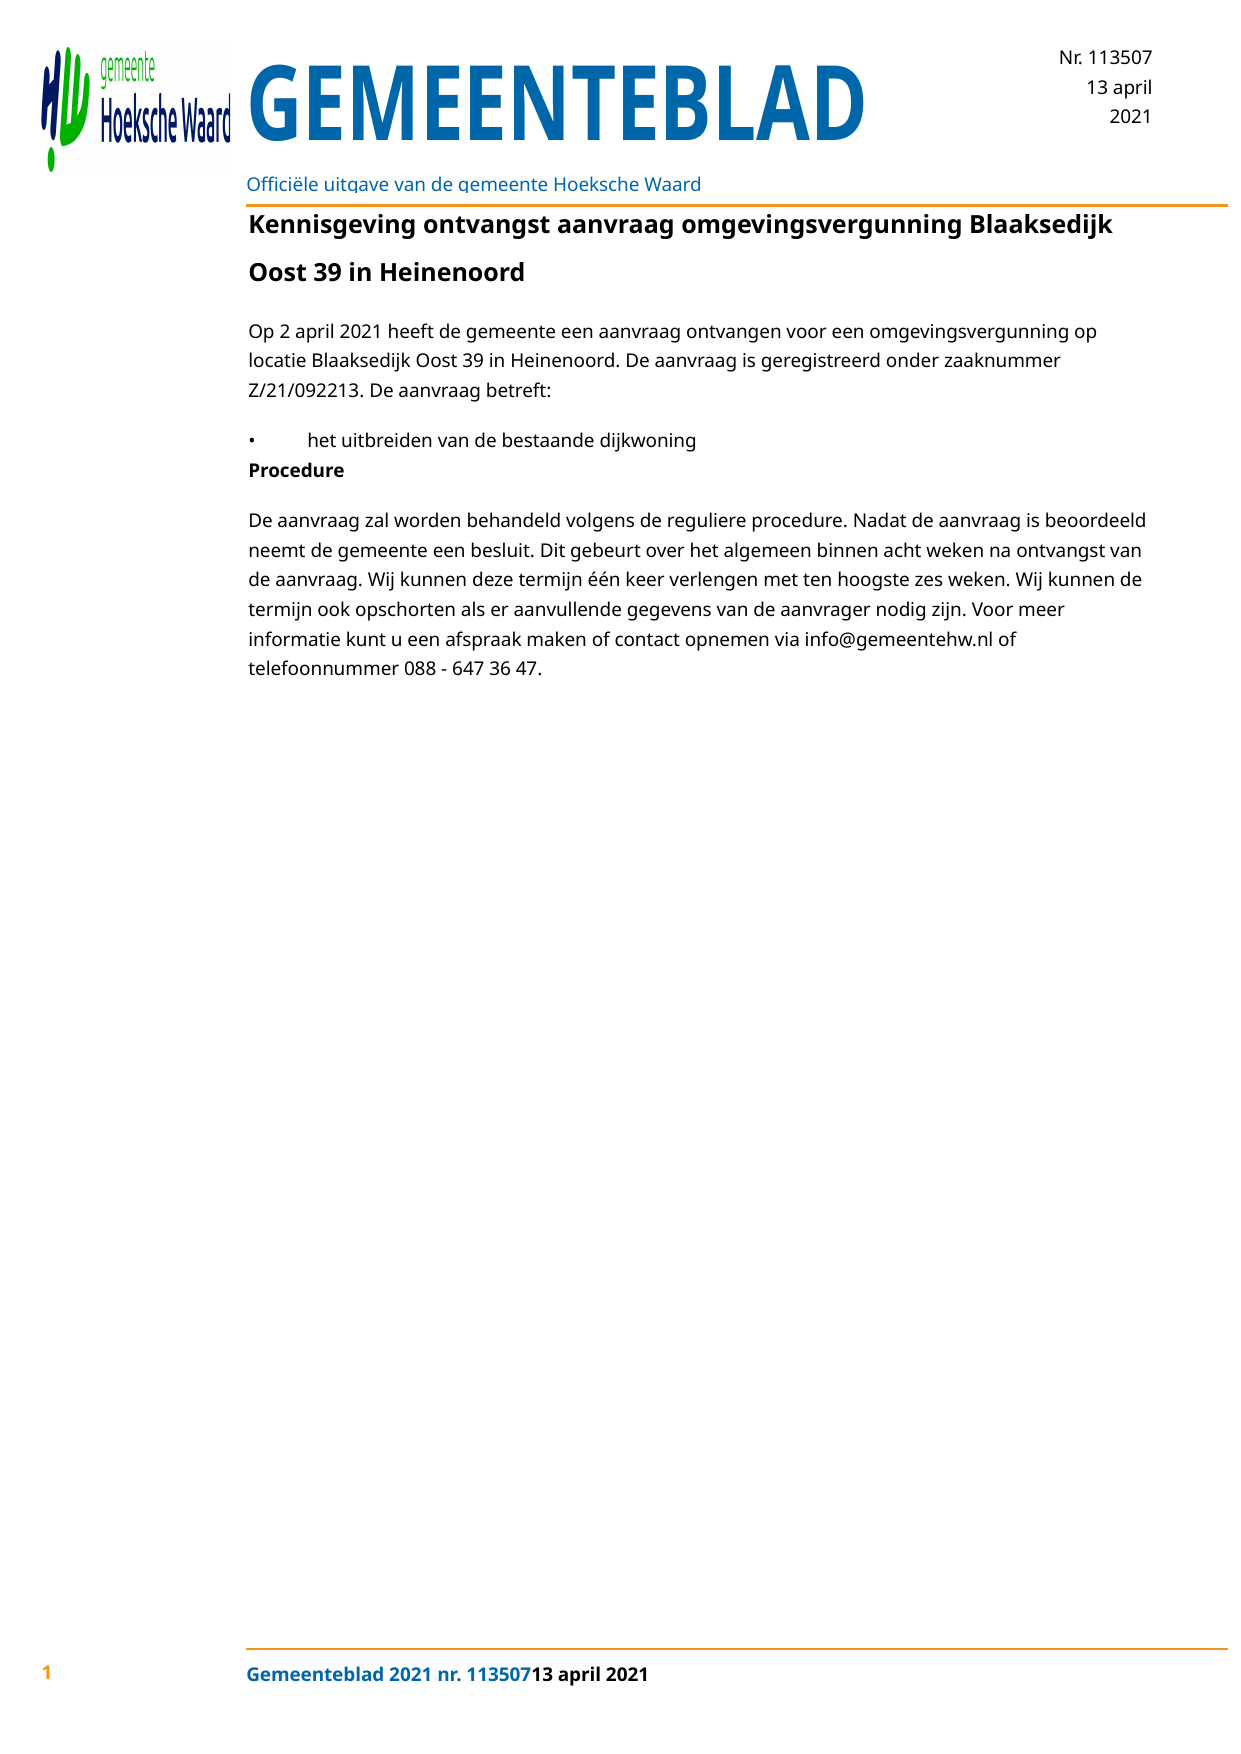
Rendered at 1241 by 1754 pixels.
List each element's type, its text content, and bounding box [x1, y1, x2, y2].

text Op 2 april 2021 heeft de gemeente een aanvraag ontvangen voor een omgevingsvergunning op locatie Blaaksedijk Oost 39 in Heinenoord. De aanvraag is geregistreerd onder zaaknummer Z/21/092213. De aanvraag betreft: [248, 318, 1152, 403]
text Procedure [248, 457, 1152, 483]
text De aanvraag zal worden behandeld volgens de reguliere procedure. Nadat de aanvraag is beoordeeld neemt de gemeente een besluit. Dit gebeurt over het algemeen binnen acht weken na ontvangst van de aanvraag. Wij kunnen deze termijn één keer verlengen met ten hoogste zes weken. Wij kunnen de termijn ook opschorten als er aanvullende gegevens van de aanvrager nodig zijn. Voor meer informatie kunt u een afspraak maken of contact opnemen via info@gemeentehw.nl of telefoonnummer 088 - 647 36 47. [248, 507, 1152, 681]
list het uitbreiden van de bestaande dijkwoning [248, 427, 1152, 453]
text Kennisgeving ontvangst aanvraag omgevingsvergunning Blaaksedijk Oost 39 in Heinenoord [248, 207, 1152, 288]
picture [41, 47, 231, 172]
